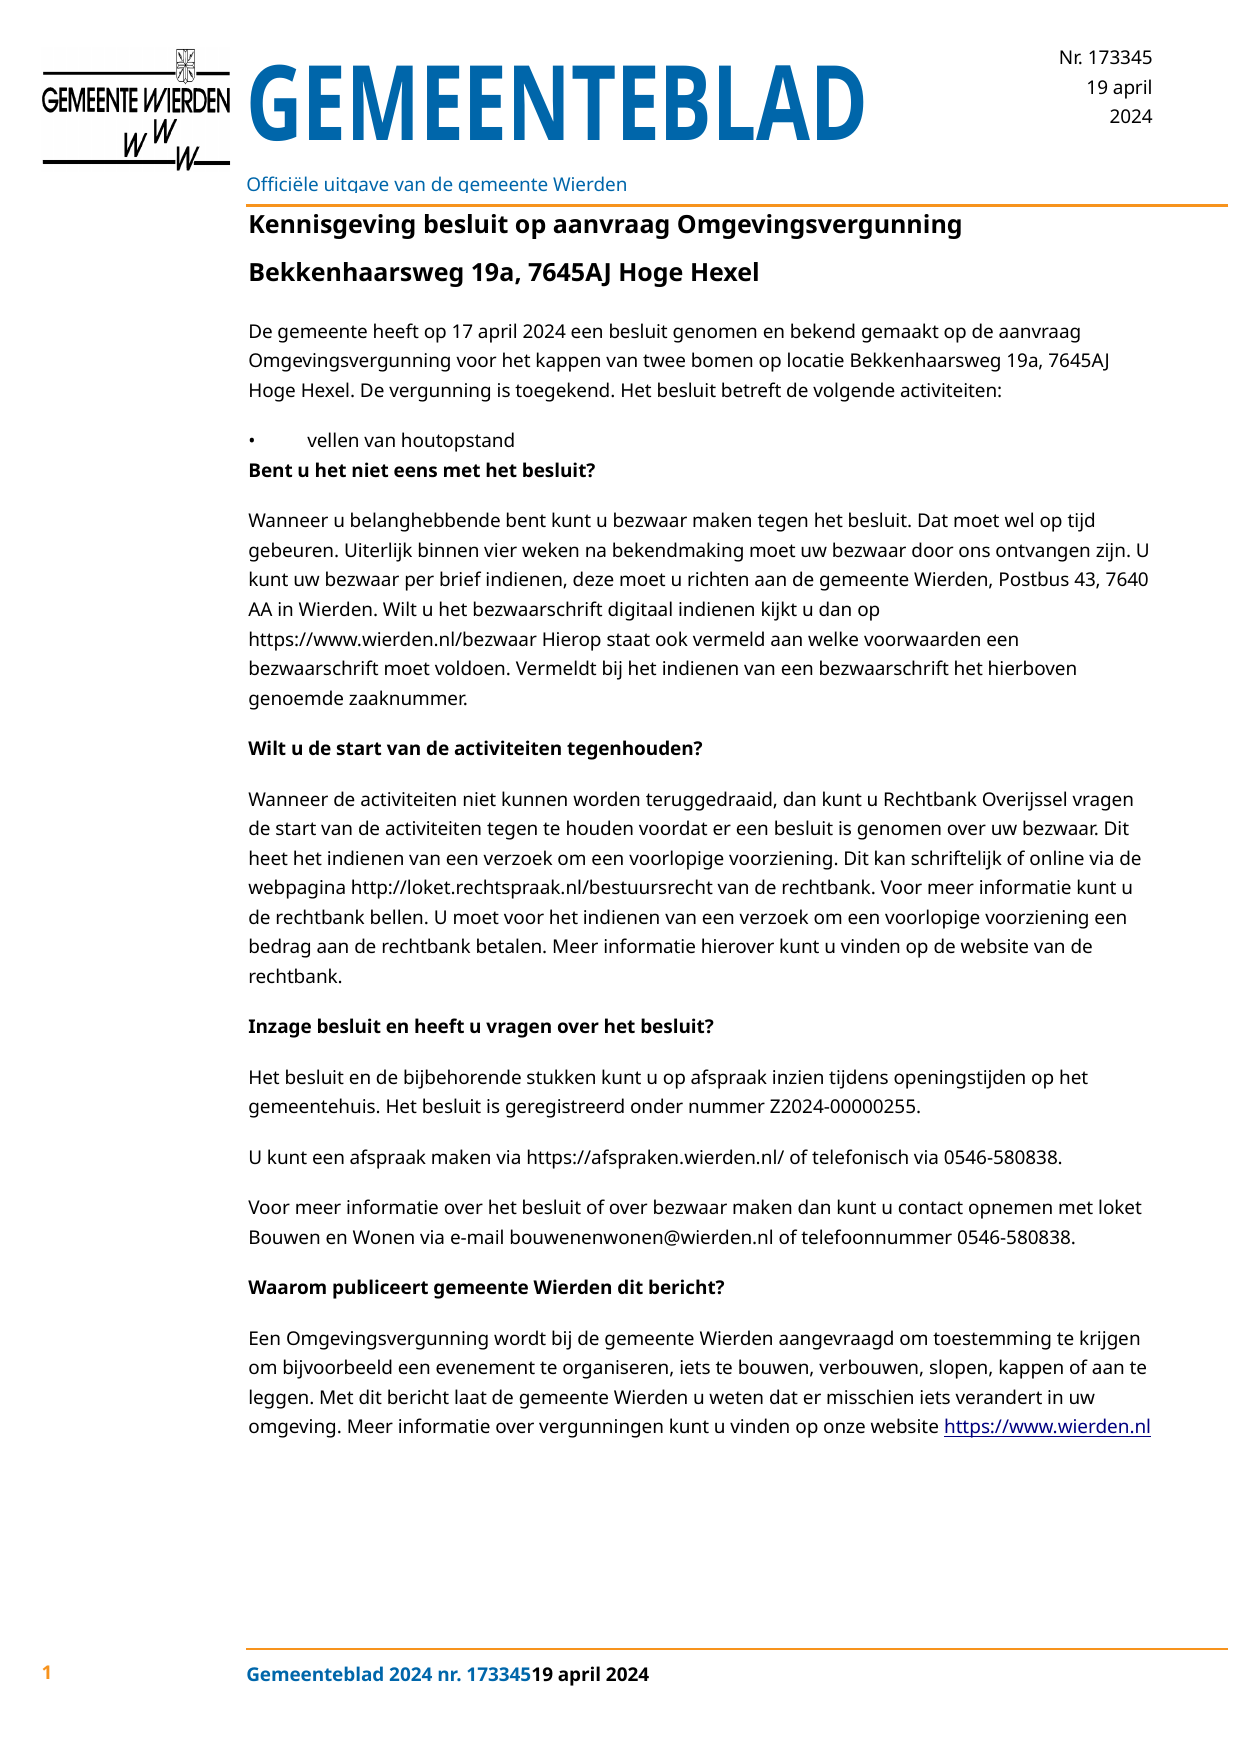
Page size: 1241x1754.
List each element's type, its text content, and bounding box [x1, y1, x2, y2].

text Inzage besluit en heeft u vragen over het besluit? [248, 1014, 1152, 1039]
list vellen van houtopstand [248, 427, 1152, 453]
text Wanneer de activiteiten niet kunnen worden teruggedraaid, dan kunt u Rechtbank Overijssel vragen de start van de activiteiten tegen te houden voordat er een besluit is genomen over uw bezwaar. Dit heet het indienen van een verzoek om een voorlopige voorziening. Dit kan schriftelijk of online via de webpagina http://loket.rechtspraak.nl/bestuursrecht van de rechtbank. Voor meer informatie kunt u de rechtbank bellen. U moet voor het indienen van een verzoek om een voorlopige voorziening een bedrag aan de rechtbank betalen. Meer informatie hierover kunt u vinden op de website van de rechtbank. [248, 786, 1152, 989]
text Waarom publiceert gemeente Wierden dit bericht? [248, 1274, 1152, 1300]
text De gemeente heeft op 17 april 2024 een besluit genomen en bekend gemaakt op de aanvraag Omgevingsvergunning voor het kappen van twee bomen op locatie Bekkenhaarsweg 19a, 7645AJ Hoge Hexel. De vergunning is toegekend. Het besluit betreft de volgende activiteiten: [248, 318, 1152, 403]
text Een Omgevingsvergunning wordt bij de gemeente Wierden aangevraagd om toestemming te krijgen om bijvoorbeeld een evenement te organiseren, iets te bouwen, verbouwen, slopen, kappen of aan te leggen. Met dit bericht laat de gemeente Wierden u weten dat er misschien iets verandert in uw omgeving. Meer informatie over vergunningen kunt u vinden op onze website https://www.wierden.nl [248, 1325, 1152, 1439]
picture [41, 47, 231, 172]
text Bent u het niet eens met het besluit? [248, 457, 1152, 483]
text Het besluit en de bijbehorende stukken kunt u op afspraak inzien tijdens openingstijden op het gemeentehuis. Het besluit is geregistreerd onder nummer Z2024-00000255. [248, 1064, 1152, 1119]
text Wanneer u belanghebbende bent kunt u bezwaar maken tegen het besluit. Dat moet wel op tijd gebeuren. Uiterlijk binnen vier weken na bekendmaking moet uw bezwaar door ons ontvangen zijn. U kunt uw bezwaar per brief indienen, deze moet u richten aan de gemeente Wierden, Postbus 43, 7640 AA in Wierden. Wilt u het bezwaarschrift digitaal indienen kijkt u dan op https://www.wierden.nl/bezwaar Hierop staat ook vermeld aan welke voorwaarden een bezwaarschrift moet voldoen. Vermeldt bij het indienen van een bezwaarschrift het hierboven genoemde zaaknummer. [248, 507, 1152, 711]
text Voor meer informatie over het besluit of over bezwaar maken dan kunt u contact opnemen met loket Bouwen en Wonen via e-mail bouwenenwonen@wierden.nl of telefoonnummer 0546-580838. [248, 1194, 1152, 1250]
text Wilt u de start van de activiteiten tegenhouden? [248, 735, 1152, 761]
text U kunt een afspraak maken via https://afspraken.wierden.nl/ of telefonisch via 0546-580838. [248, 1144, 1152, 1170]
text Kennisgeving besluit op aanvraag Omgevingsvergunning Bekkenhaarsweg 19a, 7645AJ Hoge Hexel [248, 207, 1152, 288]
